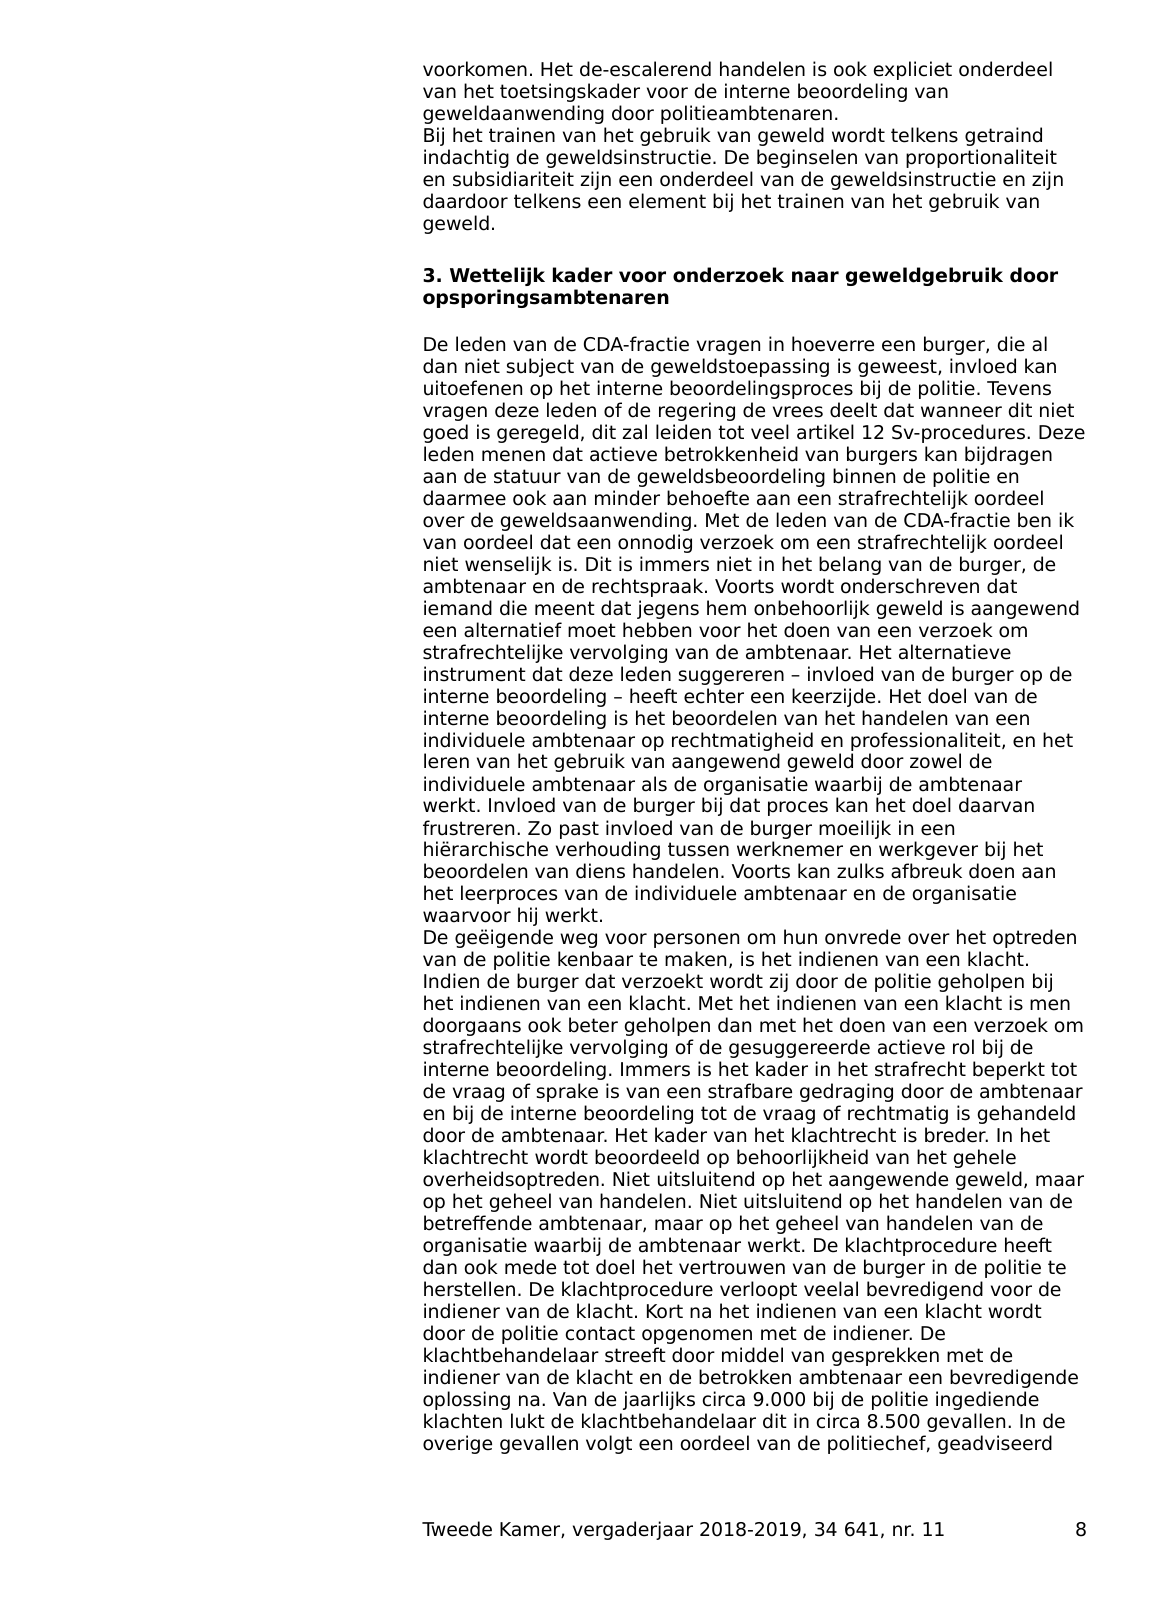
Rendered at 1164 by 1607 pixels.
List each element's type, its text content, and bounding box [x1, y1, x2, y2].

text voorkomen. Het de-escalerend handelen is ook expliciet onderdeel van het toetsingskader voor de interne beoordeling van geweldaanwending door politieambtenaren. [422, 59, 1087, 125]
subtitle 3. Wettelijk kader voor onderzoek naar geweldgebruik door opsporingsambtenaren [422, 265, 1087, 309]
text De leden van de CDA-fractie vragen in hoeverre een burger, die al dan niet subject van de geweldstoepassing is geweest, invloed kan uitoefenen op het interne beoordelingsproces bij de politie. Tevens vragen deze leden of de regering de vrees deelt dat wanneer dit niet goed is geregeld, dit zal leiden tot veel artikel 12 Sv-procedures. Deze leden menen dat actieve betrokkenheid van burgers kan bijdragen aan de statuur van de geweldsbeoordeling binnen de politie en daarmee ook aan minder behoefte aan een strafrechtelijk oordeel over de geweldsaanwending. Met de leden van de CDA-fractie ben ik van oordeel dat een onnodig verzoek om een strafrechtelijk oordeel niet wenselijk is. Dit is immers niet in het belang van de burger, de ambtenaar en de rechtspraak. Voorts wordt onderschreven dat iemand die meent dat jegens hem onbehoorlijk geweld is aangewend een alternatief moet hebben voor het doen van een verzoek om strafrechtelijke vervolging van de ambtenaar. Het alternatieve instrument dat deze leden suggereren – invloed van de burger op de interne beoordeling – heeft echter een keerzijde. Het doel van de interne beoordeling is het beoordelen van het handelen van een individuele ambtenaar op rechtmatigheid en professionaliteit, en het leren van het gebruik van aangewend geweld door zowel de individuele ambtenaar als de organisatie waarbij de ambtenaar werkt. Invloed van de burger bij dat proces kan het doel daarvan frustreren. Zo past invloed van de burger moeilijk in een hiërarchische verhouding tussen werknemer en werkgever bij het beoordelen van diens handelen. Voorts kan zulks afbreuk doen aan het leerproces van de individuele ambtenaar en de organisatie waarvoor hij werkt. [422, 334, 1087, 927]
text De geëigende weg voor personen om hun onvrede over het optreden van de politie kenbaar te maken, is het indienen van een klacht. Indien de burger dat verzoekt wordt zij door de politie geholpen bij het indienen van een klacht. Met het indienen van een klacht is men doorgaans ook beter geholpen dan met het doen van een verzoek om strafrechtelijke vervolging of de gesuggereerde actieve rol bij de interne beoordeling. Immers is het kader in het strafrecht beperkt tot de vraag of sprake is van een strafbare gedraging door de ambtenaar en bij de interne beoordeling tot de vraag of rechtmatig is gehandeld door de ambtenaar. Het kader van het klachtrecht is breder. In het klachtrecht wordt beoordeeld op behoorlijkheid van het gehele overheidsoptreden. Niet uitsluitend op het aangewende geweld, maar op het geheel van handelen. Niet uitsluitend op het handelen van de betreffende ambtenaar, maar op het geheel van handelen van de organisatie waarbij de ambtenaar werkt. De klachtprocedure heeft dan ook mede tot doel het vertrouwen van de burger in de politie te herstellen. De klachtprocedure verloopt veelal bevredigend voor de indiener van de klacht. Kort na het indienen van een klacht wordt door de politie contact opgenomen met de indiener. De klachtbehandelaar streeft door middel van gesprekken met de indiener van de klacht en de betrokken ambtenaar een bevredigende oplossing na. Van de jaarlijks circa 9.000 bij de politie ingediende klachten lukt de klachtbehandelaar dit in circa 8.500 gevallen. In de overige gevallen volgt een oordeel van de politiechef, geadviseerd [422, 927, 1087, 1455]
text Bij het trainen van het gebruik van geweld wordt telkens getraind indachtig de geweldsinstructie. De beginselen van proportionaliteit en subsidiariteit zijn een onderdeel van de geweldsinstructie en zijn daardoor telkens een element bij het trainen van het gebruik van geweld. [422, 125, 1087, 235]
